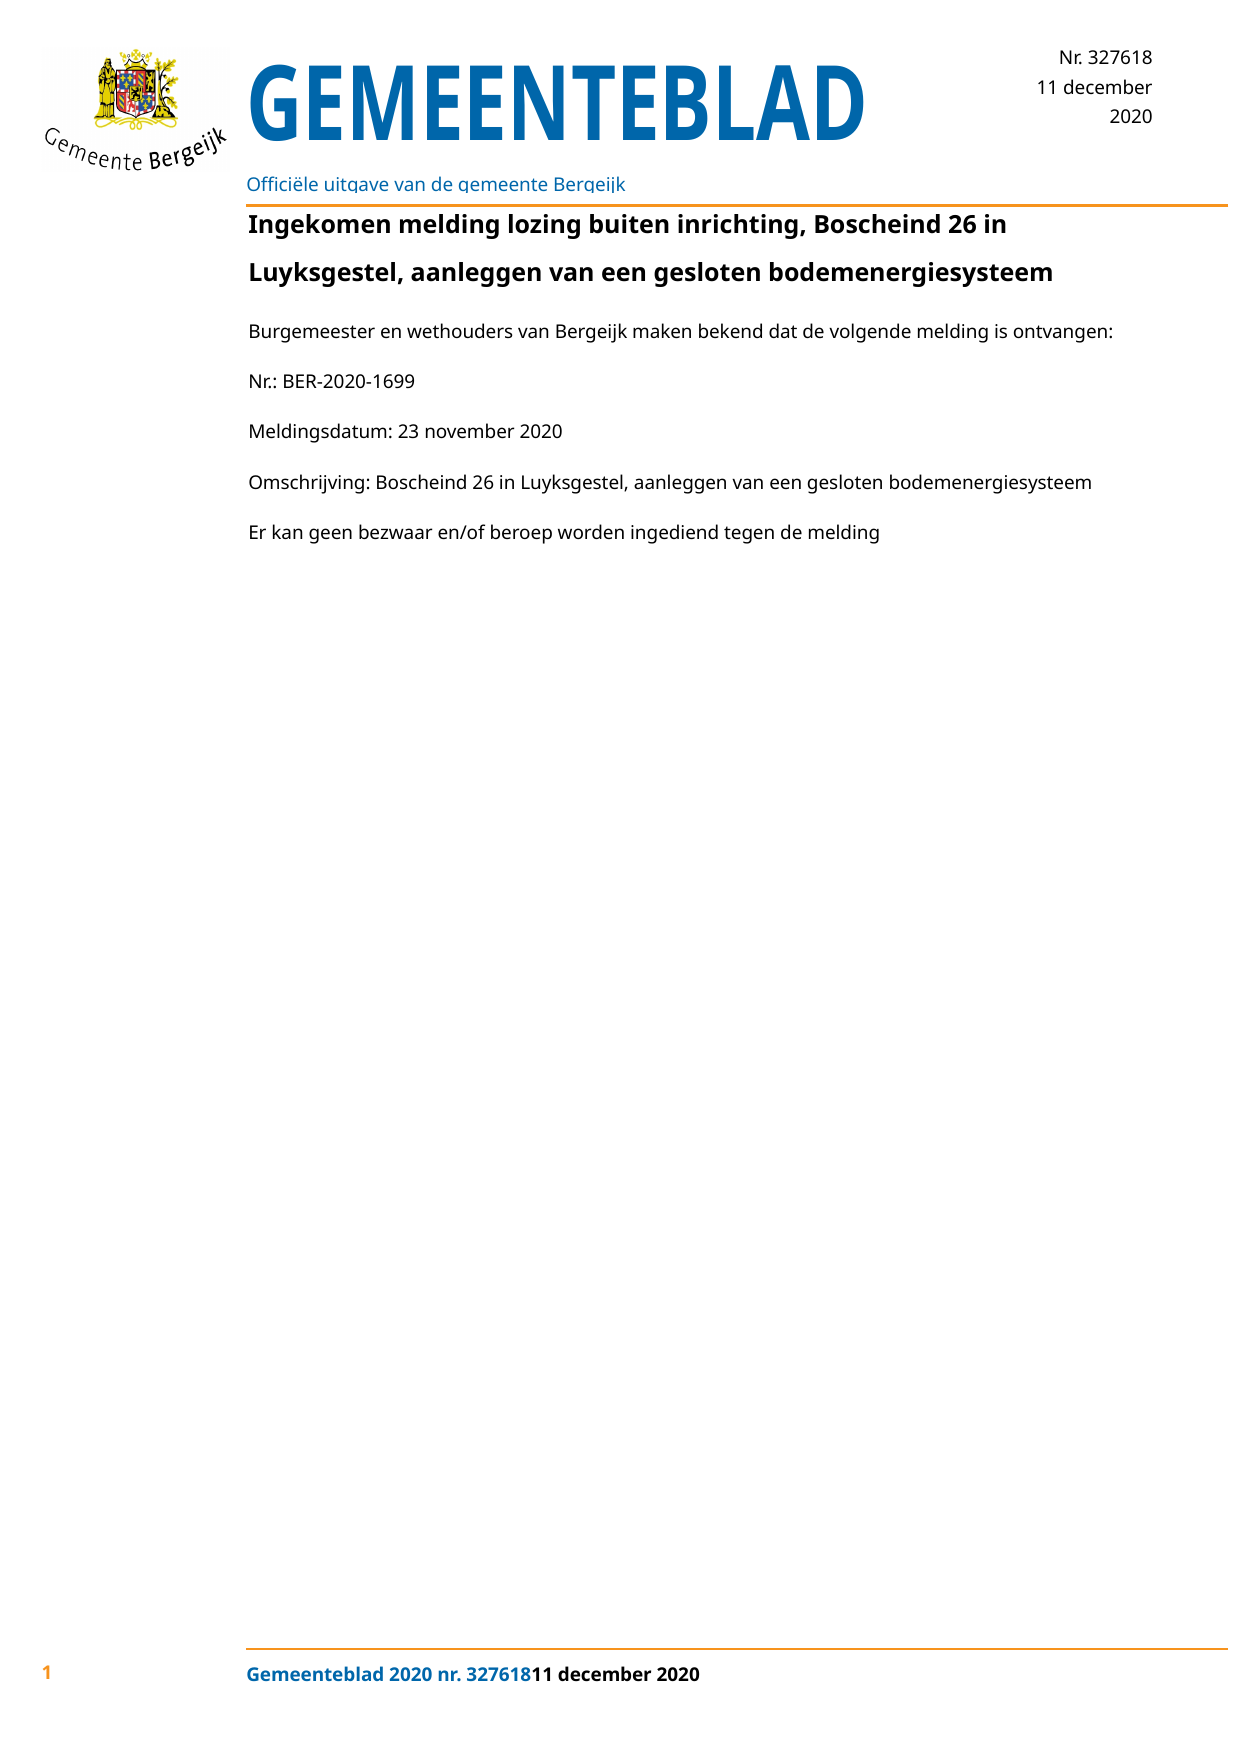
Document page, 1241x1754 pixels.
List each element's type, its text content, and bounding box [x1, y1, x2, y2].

text Omschrijving: Boscheind 26 in Luyksgestel, aanleggen van een gesloten bodemenergiesysteem [248, 469, 1152, 495]
picture [41, 47, 231, 172]
text Ingekomen melding lozing buiten inrichting, Boscheind 26 in Luyksgestel, aanleggen van een gesloten bodemenergiesysteem [248, 207, 1152, 288]
text Er kan geen bezwaar en/of beroep worden ingediend tegen de melding [248, 519, 1152, 545]
text Burgemeester en wethouders van Bergeijk maken bekend dat de volgende melding is ontvangen: [248, 318, 1152, 344]
text Meldingsdatum: 23 november 2020 [248, 419, 1152, 444]
text Nr.: BER-2020-1699 [248, 368, 1152, 394]
